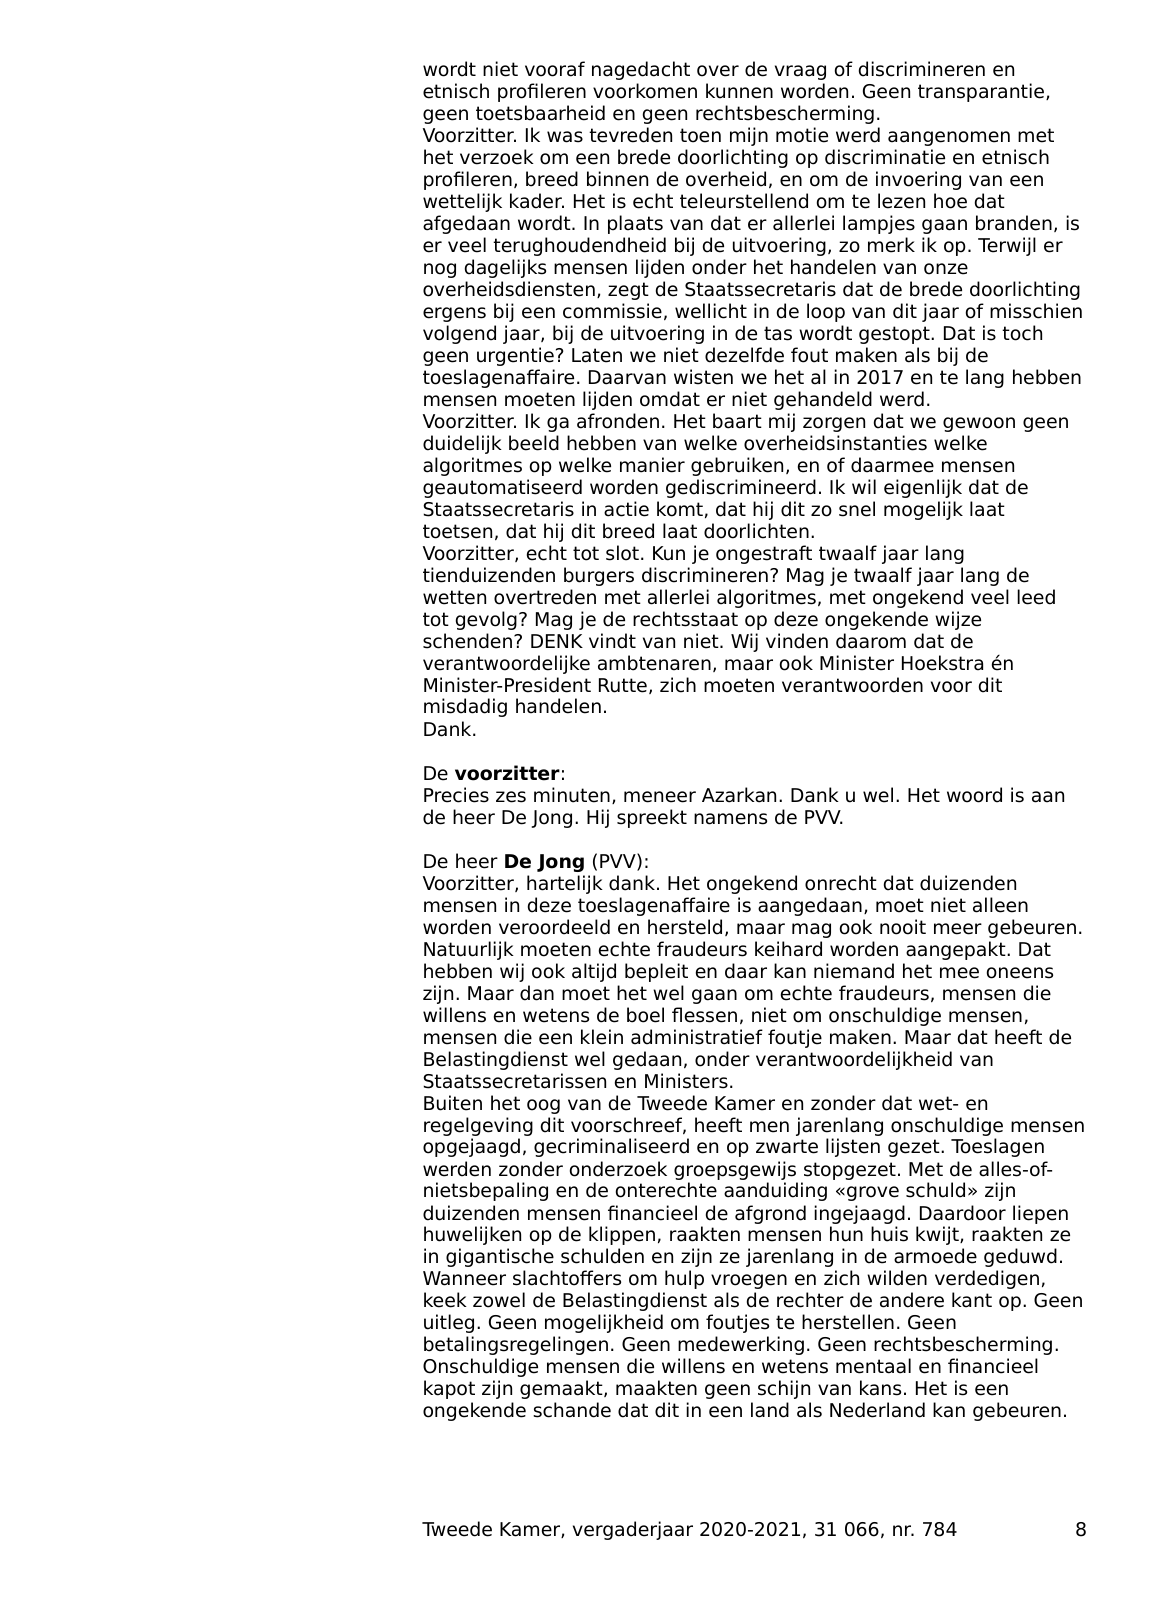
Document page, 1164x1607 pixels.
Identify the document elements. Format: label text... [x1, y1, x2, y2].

text Dank. [422, 718, 1087, 740]
text De voorzitter: [422, 763, 1087, 784]
text Voorzitter. Ik was tevreden toen mijn motie werd aangenomen met het verzoek om een brede doorlichting op discriminatie en etnisch profileren, breed binnen de overheid, en om de invoering van een wettelijk kader. Het is echt teleurstellend om te lezen hoe dat afgedaan wordt. In plaats van dat er allerlei lampjes gaan branden, is er veel terughoudendheid bij de uitvoering, zo merk ik op. Terwijl er nog dagelijks mensen lijden onder het handelen van onze overheidsdiensten, zegt de Staatssecretaris dat de brede doorlichting ergens bij een commissie, wellicht in de loop van dit jaar of misschien volgend jaar, bij de uitvoering in de tas wordt gestopt. Dat is toch geen urgentie? Laten we niet dezelfde fout maken als bij de toeslagenaffaire. Daarvan wisten we het al in 2017 en te lang hebben mensen moeten lijden omdat er niet gehandeld werd. [422, 125, 1087, 411]
text wordt niet vooraf nagedacht over de vraag of discrimineren en etnisch profileren voorkomen kunnen worden. Geen transparantie, geen toetsbaarheid en geen rechtsbescherming. [422, 59, 1087, 125]
text Buiten het oog van de Tweede Kamer en zonder dat wet- en regelgeving dit voorschreef, heeft men jarenlang onschuldige mensen opgejaagd, gecriminaliseerd en op zwarte lijsten gezet. Toeslagen werden zonder onderzoek groepsgewijs stopgezet. Met de alles-of-nietsbepaling en de onterechte aanduiding «grove schuld» zijn duizenden mensen financieel de afgrond ingejaagd. Daardoor liepen huwelijken op de klippen, raakten mensen hun huis kwijt, raakten ze in gigantische schulden en zijn ze jarenlang in de armoede geduwd. Wanneer slachtoffers om hulp vroegen en zich wilden verdedigen, keek zowel de Belastingdienst als de rechter de andere kant op. Geen uitleg. Geen mogelijkheid om foutjes te herstellen. Geen betalingsregelingen. Geen medewerking. Geen rechtsbescherming. Onschuldige mensen die willens en wetens mentaal en financieel kapot zijn gemaakt, maakten geen schijn van kans. Het is een ongekende schande dat dit in een land als Nederland kan gebeuren. [422, 1092, 1087, 1422]
text Voorzitter. Ik ga afronden. Het baart mij zorgen dat we gewoon geen duidelijk beeld hebben van welke overheidsinstanties welke algoritmes op welke manier gebruiken, en of daarmee mensen geautomatiseerd worden gediscrimineerd. Ik wil eigenlijk dat de Staatssecretaris in actie komt, dat hij dit zo snel mogelijk laat toetsen, dat hij dit breed laat doorlichten. [422, 411, 1087, 543]
text De heer De Jong (PVV): [422, 851, 1087, 873]
text Voorzitter, hartelijk dank. Het ongekend onrecht dat duizenden mensen in deze toeslagenaffaire is aangedaan, moet niet alleen worden veroordeeld en hersteld, maar mag ook nooit meer gebeuren. Natuurlijk moeten echte fraudeurs keihard worden aangepakt. Dat hebben wij ook altijd bepleit en daar kan niemand het mee oneens zijn. Maar dan moet het wel gaan om echte fraudeurs, mensen die willens en wetens de boel flessen, niet om onschuldige mensen, mensen die een klein administratief foutje maken. Maar dat heeft de Belastingdienst wel gedaan, onder verantwoordelijkheid van Staatssecretarissen en Ministers. [422, 873, 1087, 1092]
text Precies zes minuten, meneer Azarkan. Dank u wel. Het woord is aan de heer De Jong. Hij spreekt namens de PVV. [422, 784, 1087, 828]
text Voorzitter, echt tot slot. Kun je ongestraft twaalf jaar lang tienduizenden burgers discrimineren? Mag je twaalf jaar lang de wetten overtreden met allerlei algoritmes, met ongekend veel leed tot gevolg? Mag je de rechtsstaat op deze ongekende wijze schenden? DENK vindt van niet. Wij vinden daarom dat de verantwoordelijke ambtenaren, maar ook Minister Hoekstra én Minister-President Rutte, zich moeten verantwoorden voor dit misdadig handelen. [422, 543, 1087, 718]
